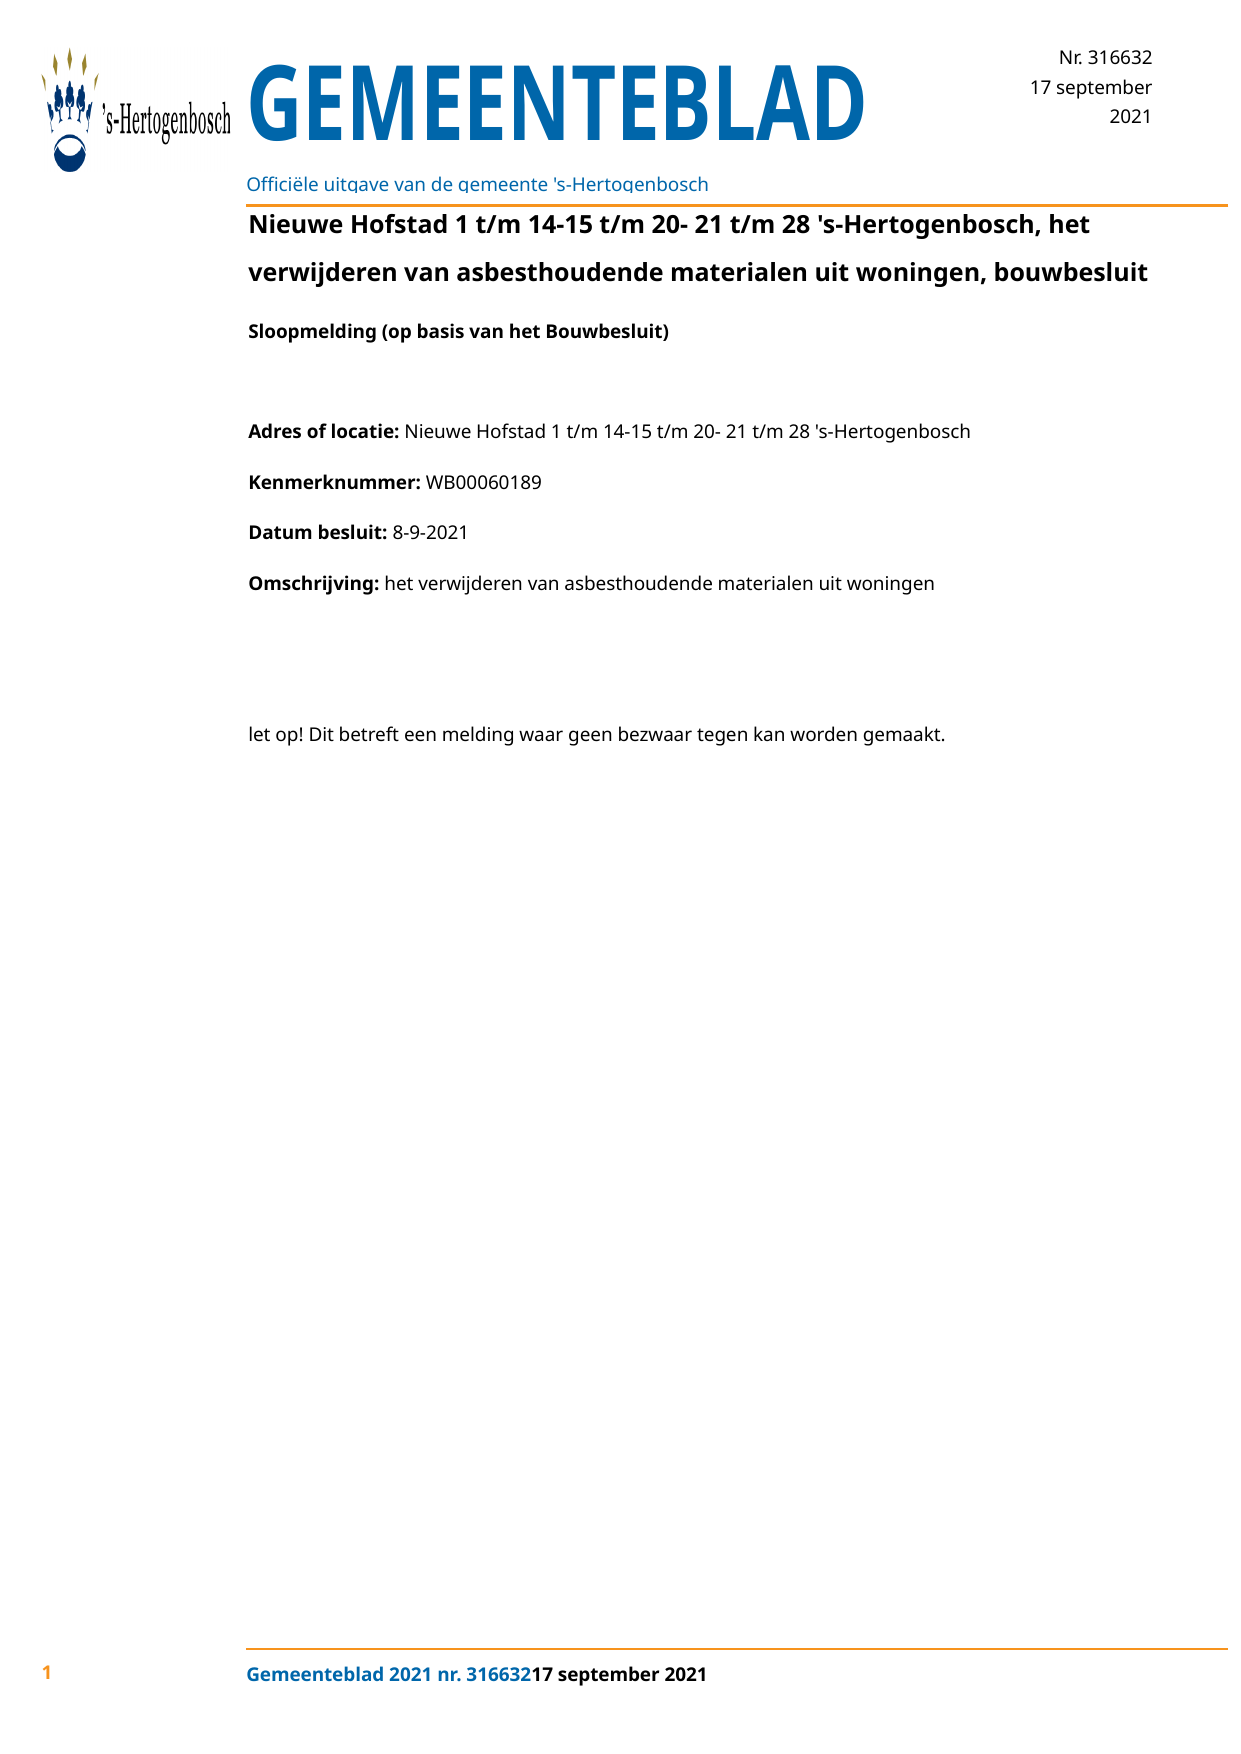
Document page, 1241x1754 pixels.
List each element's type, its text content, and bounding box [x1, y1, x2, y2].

text Datum besluit: 8-9-2021 [248, 519, 1152, 545]
text Sloopmelding (op basis van het Bouwbesluit) [248, 318, 1152, 344]
picture [41, 47, 231, 172]
text Adres of locatie: Nieuwe Hofstad 1 t/m 14-15 t/m 20- 21 t/m 28 's-Hertogenbosch [248, 419, 1152, 444]
text Nieuwe Hofstad 1 t/m 14-15 t/m 20- 21 t/m 28 's-Hertogenbosch, het verwijderen van asbesthoudende materialen uit woningen, bouwbesluit [248, 207, 1152, 288]
text Kenmerknummer: WB00060189 [248, 469, 1152, 495]
text let op! Dit betreft een melding waar geen bezwaar tegen kan worden gemaakt. [248, 721, 1152, 747]
text Omschrijving: het verwijderen van asbesthoudende materialen uit woningen [248, 570, 1152, 596]
